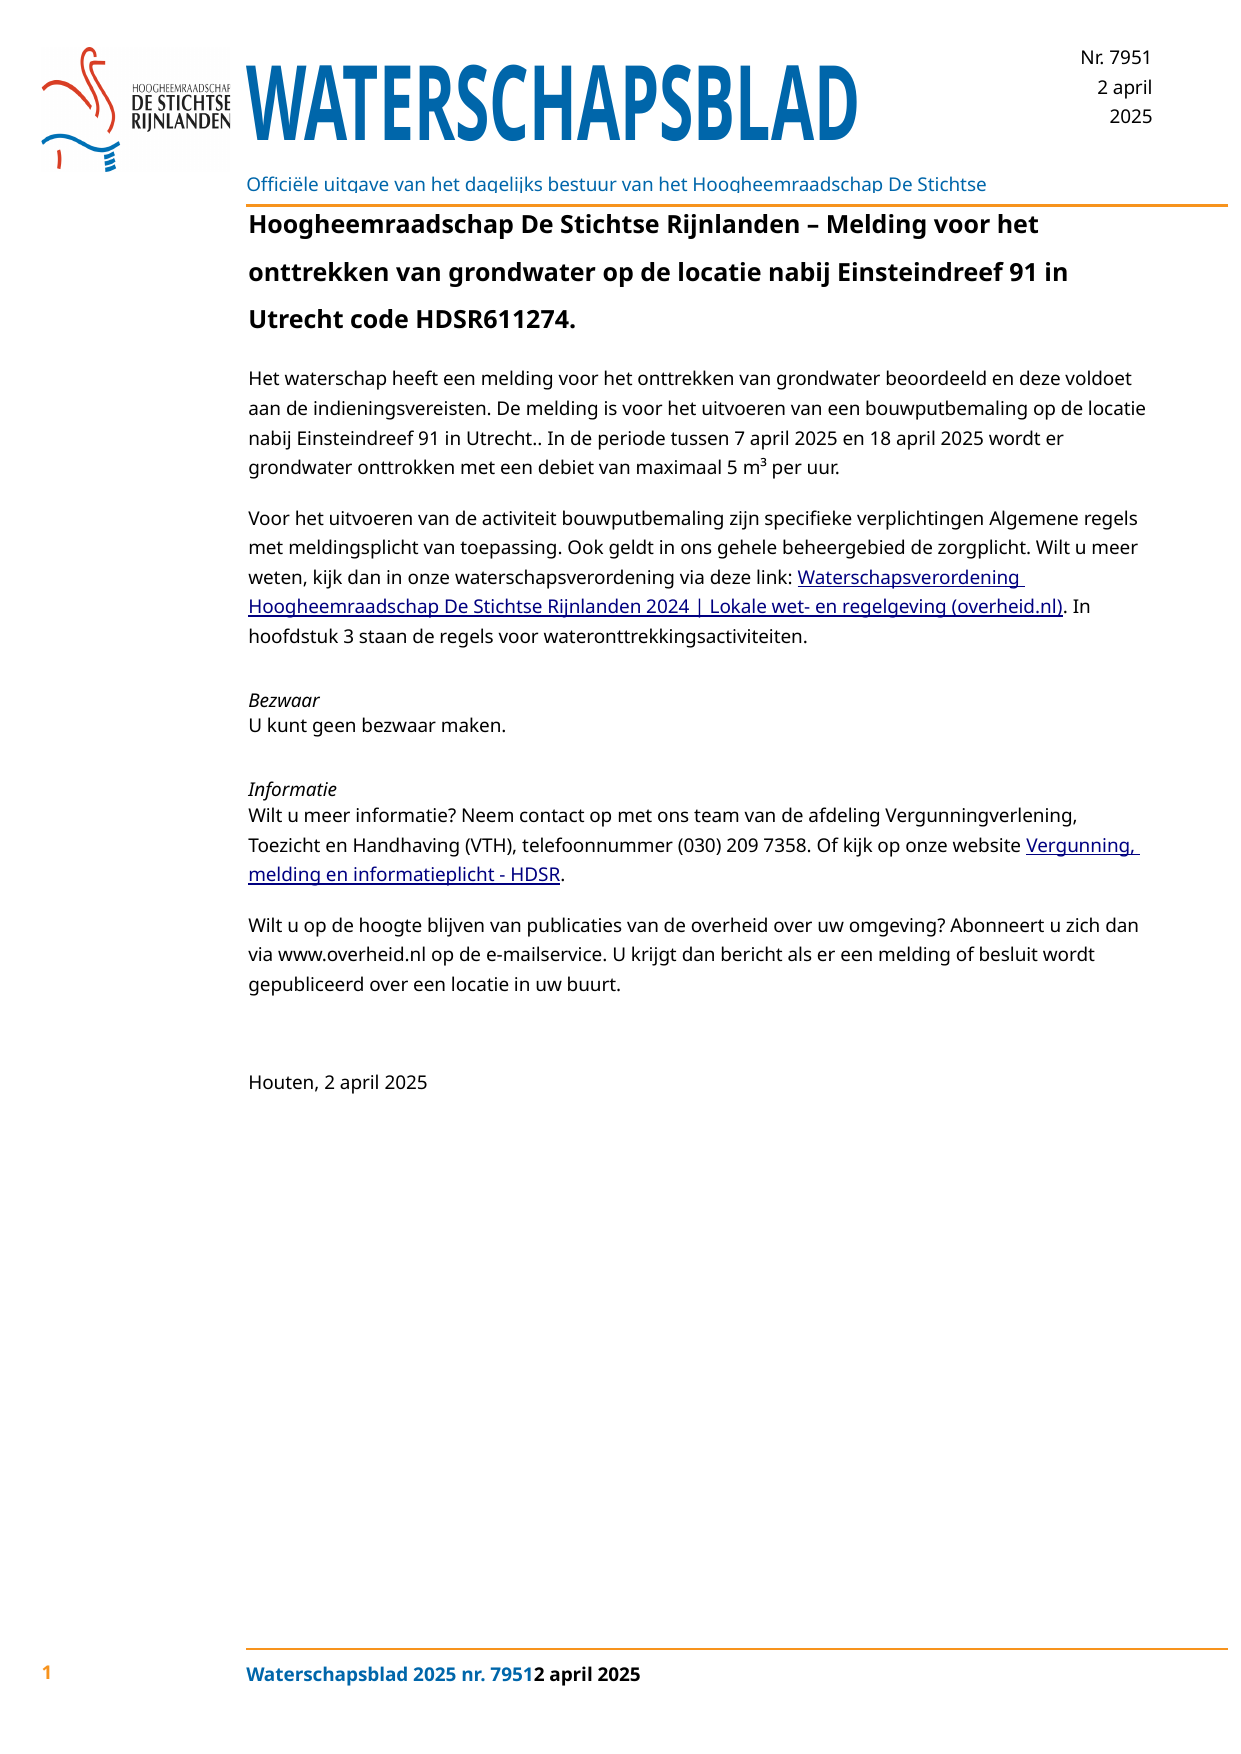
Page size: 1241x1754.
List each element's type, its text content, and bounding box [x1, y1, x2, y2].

text Bezwaar [248, 687, 1152, 713]
text Hoogheemraadschap De Stichtse Rijnlanden – Melding voor het onttrekken van grondwater op de locatie nabij Einsteindreef 91 in Utrecht code HDSR611274. [248, 207, 1152, 336]
text Wilt u op de hoogte blijven van publicaties van de overheid over uw omgeving? Abonneert u zich dan via www.overheid.nl op de e-mailservice. U krijgt dan bericht als er een melding of besluit wordt gepubliceerd over een locatie in uw buurt. [248, 912, 1152, 997]
text Voor het uitvoeren van de activiteit bouwputbemaling zijn specifieke verplichtingen Algemene regels met meldingsplicht van toepassing. Ook geldt in ons gehele beheergebied de zorgplicht. Wilt u meer weten, kijk dan in onze waterschapsverordening via deze link: Waterschapsverordening Hoogheemraadschap De Stichtse Rijnlanden 2024 | Lokale wet- en regelgeving (overheid.nl). In hoofdstuk 3 staan de regels voor wateronttrekkingsactiviteiten. [248, 505, 1152, 649]
text Houten, 2 april 2025 [248, 1069, 1152, 1095]
text Wilt u meer informatie? Neem contact op met ons team van de afdeling Vergunningverlening, Toezicht en Handhaving (VTH), telefoonnummer (030) 209 7358. Of kijk op onze website Vergunning, melding en informatieplicht - HDSR. [248, 802, 1152, 887]
text U kunt geen bezwaar maken. [248, 713, 1152, 738]
picture [41, 47, 231, 172]
text Het waterschap heeft een melding voor het onttrekken van grondwater beoordeeld en deze voldoet aan de indieningsvereisten. De melding is voor het uitvoeren van een bouwputbemaling op de locatie nabij Einsteindreef 91 in Utrecht.. In de periode tussen 7 april 2025 en 18 april 2025 wordt er grondwater onttrokken met een debiet van maximaal 5 m³ per uur. [248, 366, 1152, 480]
text Informatie [248, 777, 1152, 802]
